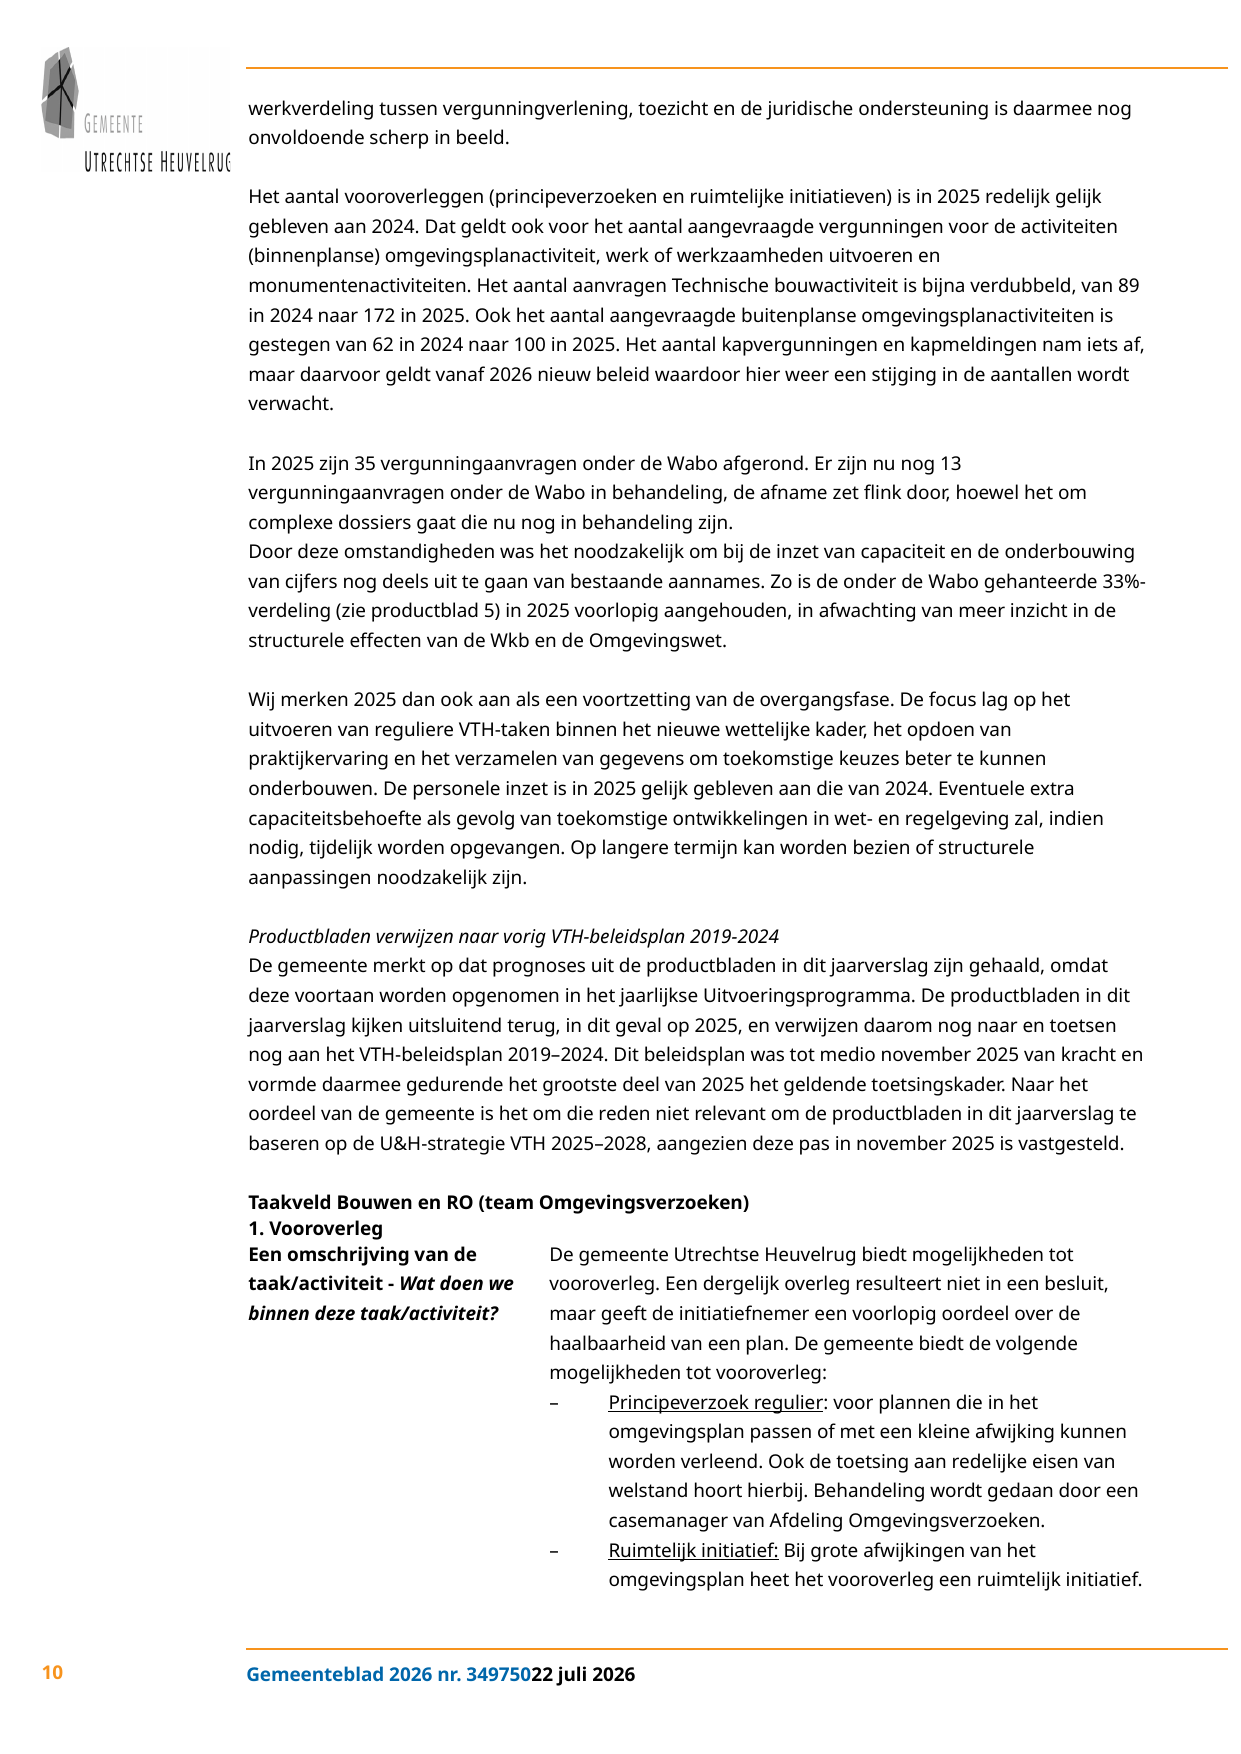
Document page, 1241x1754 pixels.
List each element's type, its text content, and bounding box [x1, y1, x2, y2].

picture [41, 47, 231, 172]
text Het aantal vooroverleggen (principeverzoeken en ruimtelijke initiatieven) is in 2025 redelijk gelijk gebleven aan 2024. Dat geldt ook voor het aantal aangevraagde vergunningen voor de activiteiten (binnenplanse) omgevingsplanactiviteit, werk of werkzaamheden uitvoeren en monumentenactiviteiten. Het aantal aanvragen Technische bouwactiviteit is bijna verdubbeld, van 89 in 2024 naar 172 in 2025. Ook het aantal aangevraagde buitenplanse omgevingsplanactiviteiten is gestegen van 62 in 2024 naar 100 in 2025. Het aantal kapvergunningen en kapmeldingen nam iets af, maar daarvoor geldt vanaf 2026 nieuw beleid waardoor hier weer een stijging in de aantallen wordt verwacht. [248, 183, 1152, 416]
text werkverdeling tussen vergunningverlening, toezicht en de juridische ondersteuning is daarmee nog onvoldoende scherp in beeld. [248, 95, 1152, 150]
table_header Taakveld Bouwen en RO (team Omgevingsverzoeken) [248, 1190, 1152, 1215]
text Wij merken 2025 dan ook aan als een voortzetting van de overgangsfase. De focus lag op het uitvoeren van reguliere VTH-taken binnen het nieuwe wettelijke kader, het opdoen van praktijkervaring en het verzamelen van gegevens om toekomstige keuzes beter te kunnen onderbouwen. De personele inzet is in 2025 gelijk gebleven aan die van 2024. Eventuele extra capaciteitsbehoefte als gevolg van toekomstige ontwikkelingen in wet- en regelgeving zal, indien nodig, tijdelijk worden opgevangen. Op langere termijn kan worden bezien of structurele aanpassingen noodzakelijk zijn. [248, 686, 1152, 890]
text Door deze omstandigheden was het noodzakelijk om bij de inzet van capaciteit en de onderbouwing van cijfers nog deels uit te gaan van bestaande aannames. Zo is de onder de Wabo gehanteerde 33%-verdeling (zie productblad 5) in 2025 voorlopig aangehouden, in afwachting van meer inzicht in de structurele effecten van de Wkb en de Omgevingswet. [248, 538, 1152, 653]
text De gemeente merkt op dat prognoses uit de productbladen in dit jaarverslag zijn gehaald, omdat deze voortaan worden opgenomen in het jaarlijkse Uitvoeringsprogramma. De productbladen in dit jaarverslag kijken uitsluitend terug, in dit geval op 2025, en verwijzen daarom nog naar en toetsen nog aan het VTH‑beleidsplan 2019–2024. Dit beleidsplan was tot medio november 2025 van kracht en vormde daarmee gedurende het grootste deel van 2025 het geldende toetsingskader. Naar het oordeel van de gemeente is het om die reden niet relevant om de productbladen in dit jaarverslag te baseren op de U&H‑strategie VTH 2025–2028, aangezien deze pas in november 2025 is vastgesteld. [248, 953, 1152, 1156]
table_cell 1. Vooroverleg [248, 1215, 1152, 1241]
text In 2025 zijn 35 vergunningaanvragen onder de Wabo afgerond. Er zijn nu nog 13 vergunningaanvragen onder de Wabo in behandeling, de afname zet flink door, hoewel het om complexe dossiers gaat die nu nog in behandeling zijn. [248, 450, 1152, 535]
table_cell Een omschrijving van de taak/activiteit - Wat doen we binnen deze taak/activiteit? [248, 1241, 549, 1592]
text Productbladen verwijzen naar vorig VTH-beleidsplan 2019-2024 [248, 923, 1152, 949]
table_cell De gemeente Utrechtse Heuvelrug biedt mogelijkheden tot vooroverleg. Een dergelijk overleg resulteert niet in een besluit, maar geeft de initiatiefnemer een voorlopig oordeel over de haalbaarheid van een plan. De gemeente biedt de volgende mogelijkheden tot vooroverleg: Principeverzoek regulier: voor plannen die in het omgevingsplan passen of met een kleine afwijking kunnen worden verleend. Ook de toetsing aan redelijke eisen van welstand hoort hierbij. Behandeling wordt gedaan door een casemanager van Afdeling Omgevingsverzoeken. Ruimtelijk initiatief: Bij grote afwijkingen van het omgevingsplan heet het vooroverleg een ruimtelijk initiatief. [549, 1241, 1152, 1592]
